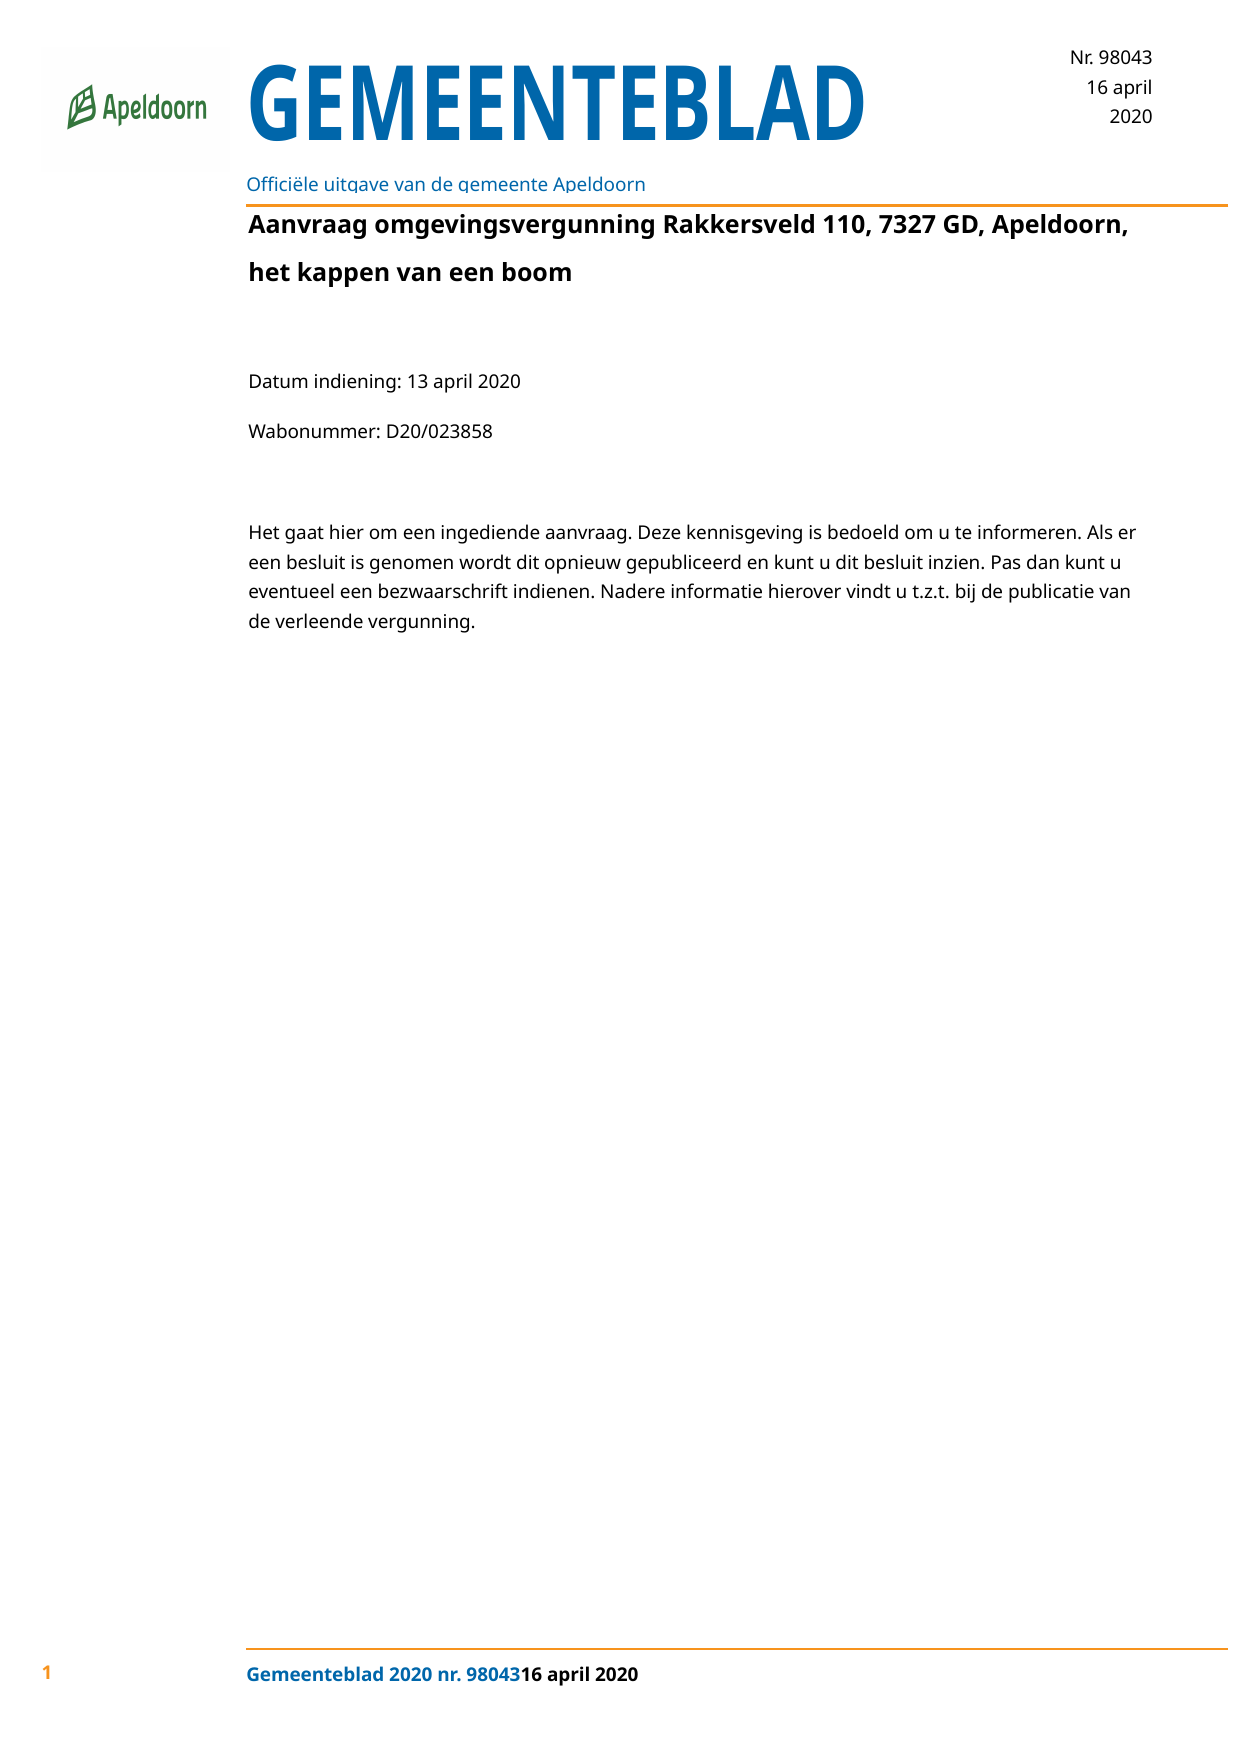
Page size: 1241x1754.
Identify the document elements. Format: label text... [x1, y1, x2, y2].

text Wabonummer: D20/023858 [248, 419, 1152, 444]
text Het gaat hier om een ingediende aanvraag. Deze kennisgeving is bedoeld om u te informeren. Als er een besluit is genomen wordt dit opnieuw gepubliceerd en kunt u dit besluit inzien. Pas dan kunt u eventueel een bezwaarschrift indienen. Nadere informatie hierover vindt u t.z.t. bij de publicatie van de verleende vergunning. [248, 519, 1152, 634]
text Aanvraag omgevingsvergunning Rakkersveld 110, 7327 GD, Apeldoorn, het kappen van een boom [248, 207, 1152, 288]
text Datum indiening: 13 april 2020 [248, 368, 1152, 394]
picture [41, 47, 231, 172]
